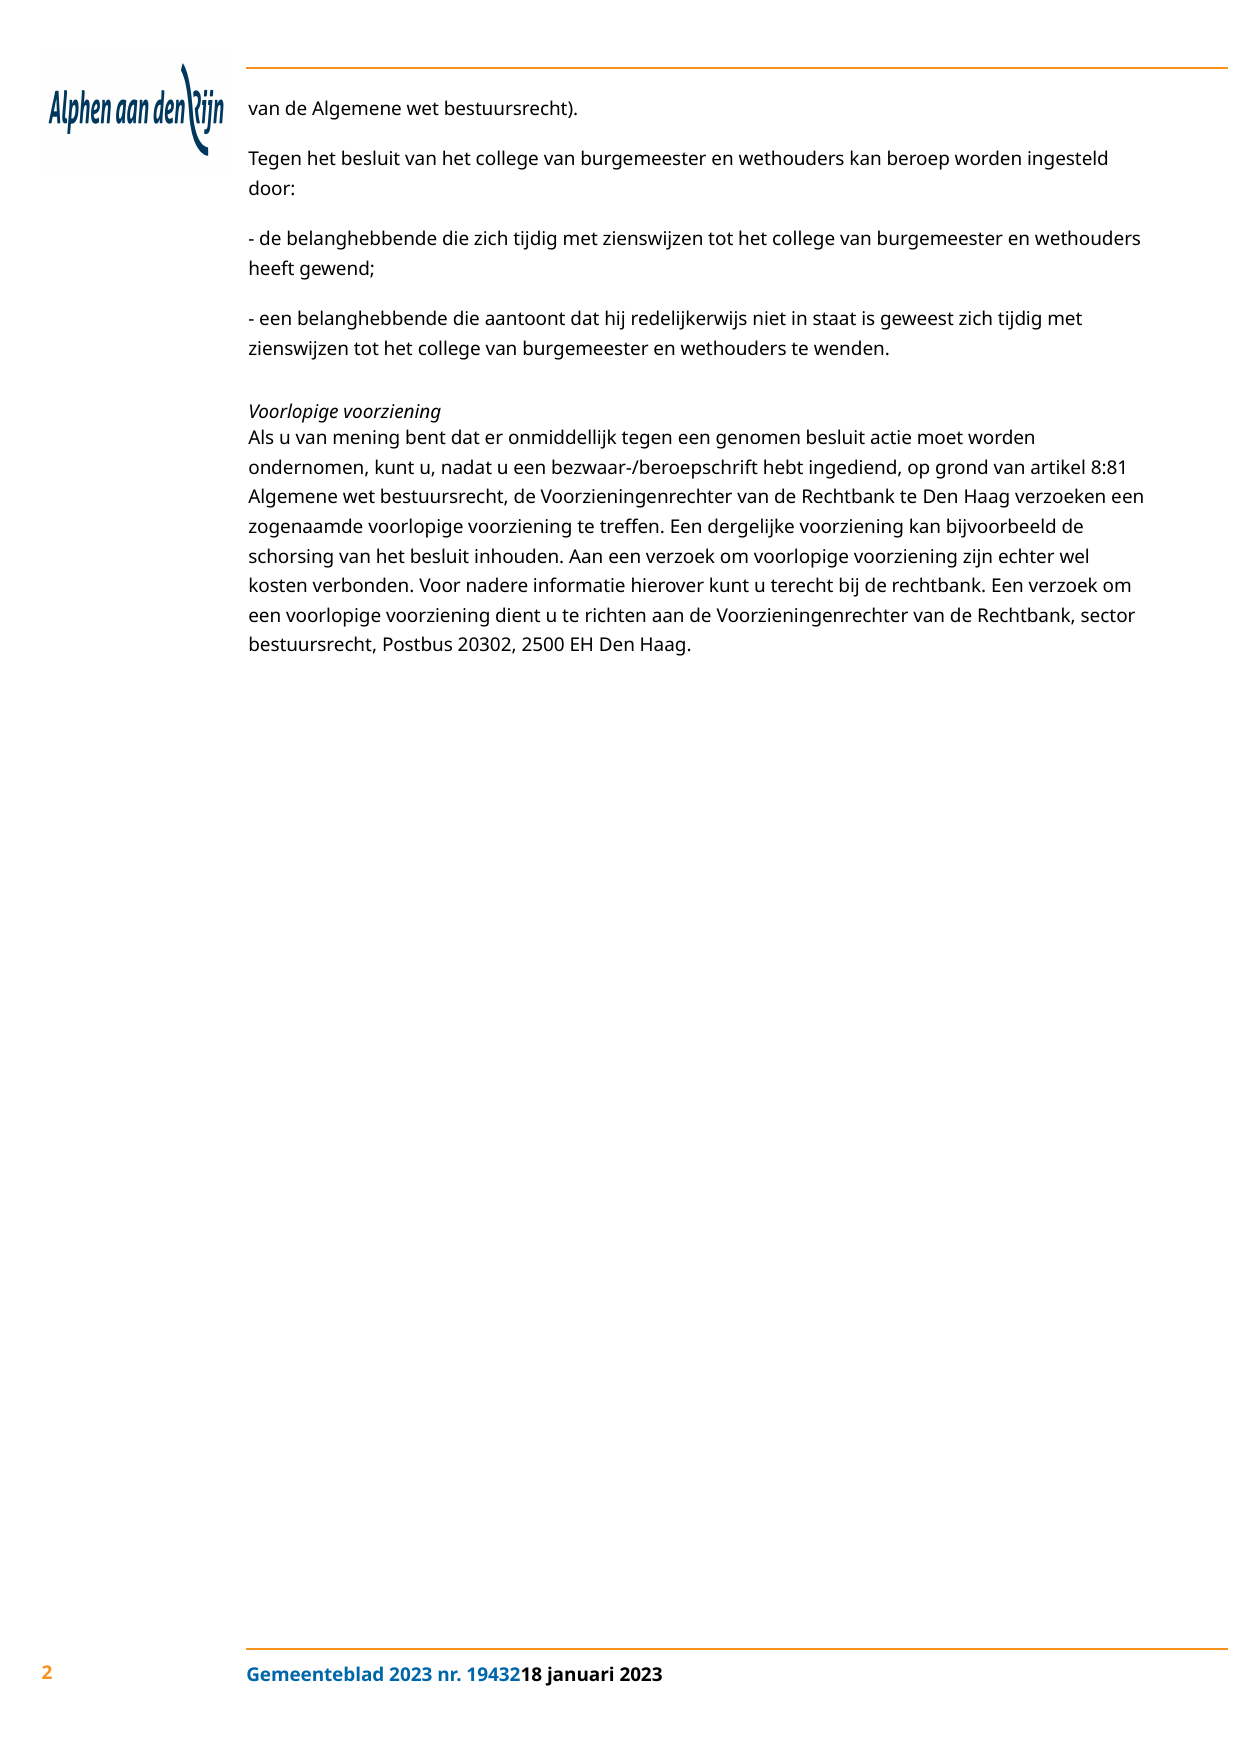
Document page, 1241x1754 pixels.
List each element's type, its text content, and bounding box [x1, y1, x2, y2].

text Voorlopige voorziening [248, 399, 1152, 424]
text Tegen het besluit van het college van burgemeester en wethouders kan beroep worden ingesteld door: [248, 145, 1152, 201]
text - de belanghebbende die zich tijdig met zienswijzen tot het college van burgemeester en wethouders heeft gewend; [248, 225, 1152, 281]
text - een belanghebbende die aantoont dat hij redelijkerwijs niet in staat is geweest zich tijdig met zienswijzen tot het college van burgemeester en wethouders te wenden. [248, 305, 1152, 361]
text van de Algemene wet bestuursrecht). [248, 95, 1152, 121]
picture [41, 47, 231, 172]
text Als u van mening bent dat er onmiddellijk tegen een genomen besluit actie moet worden ondernomen, kunt u, nadat u een bezwaar-/beroepschrift hebt ingediend, op grond van artikel 8:81 Algemene wet bestuursrecht, de Voorzieningenrechter van de Rechtbank te Den Haag verzoeken een zogenaamde voorlopige voorziening te treffen. Een dergelijke voorziening kan bijvoorbeeld de schorsing van het besluit inhouden. Aan een verzoek om voorlopige voorziening zijn echter wel kosten verbonden. Voor nadere informatie hierover kunt u terecht bij de rechtbank. Een verzoek om een voorlopige voorziening dient u te richten aan de Voorzieningenrechter van de Rechtbank, sector bestuursrecht, Postbus 20302, 2500 EH Den Haag. [248, 424, 1152, 657]
